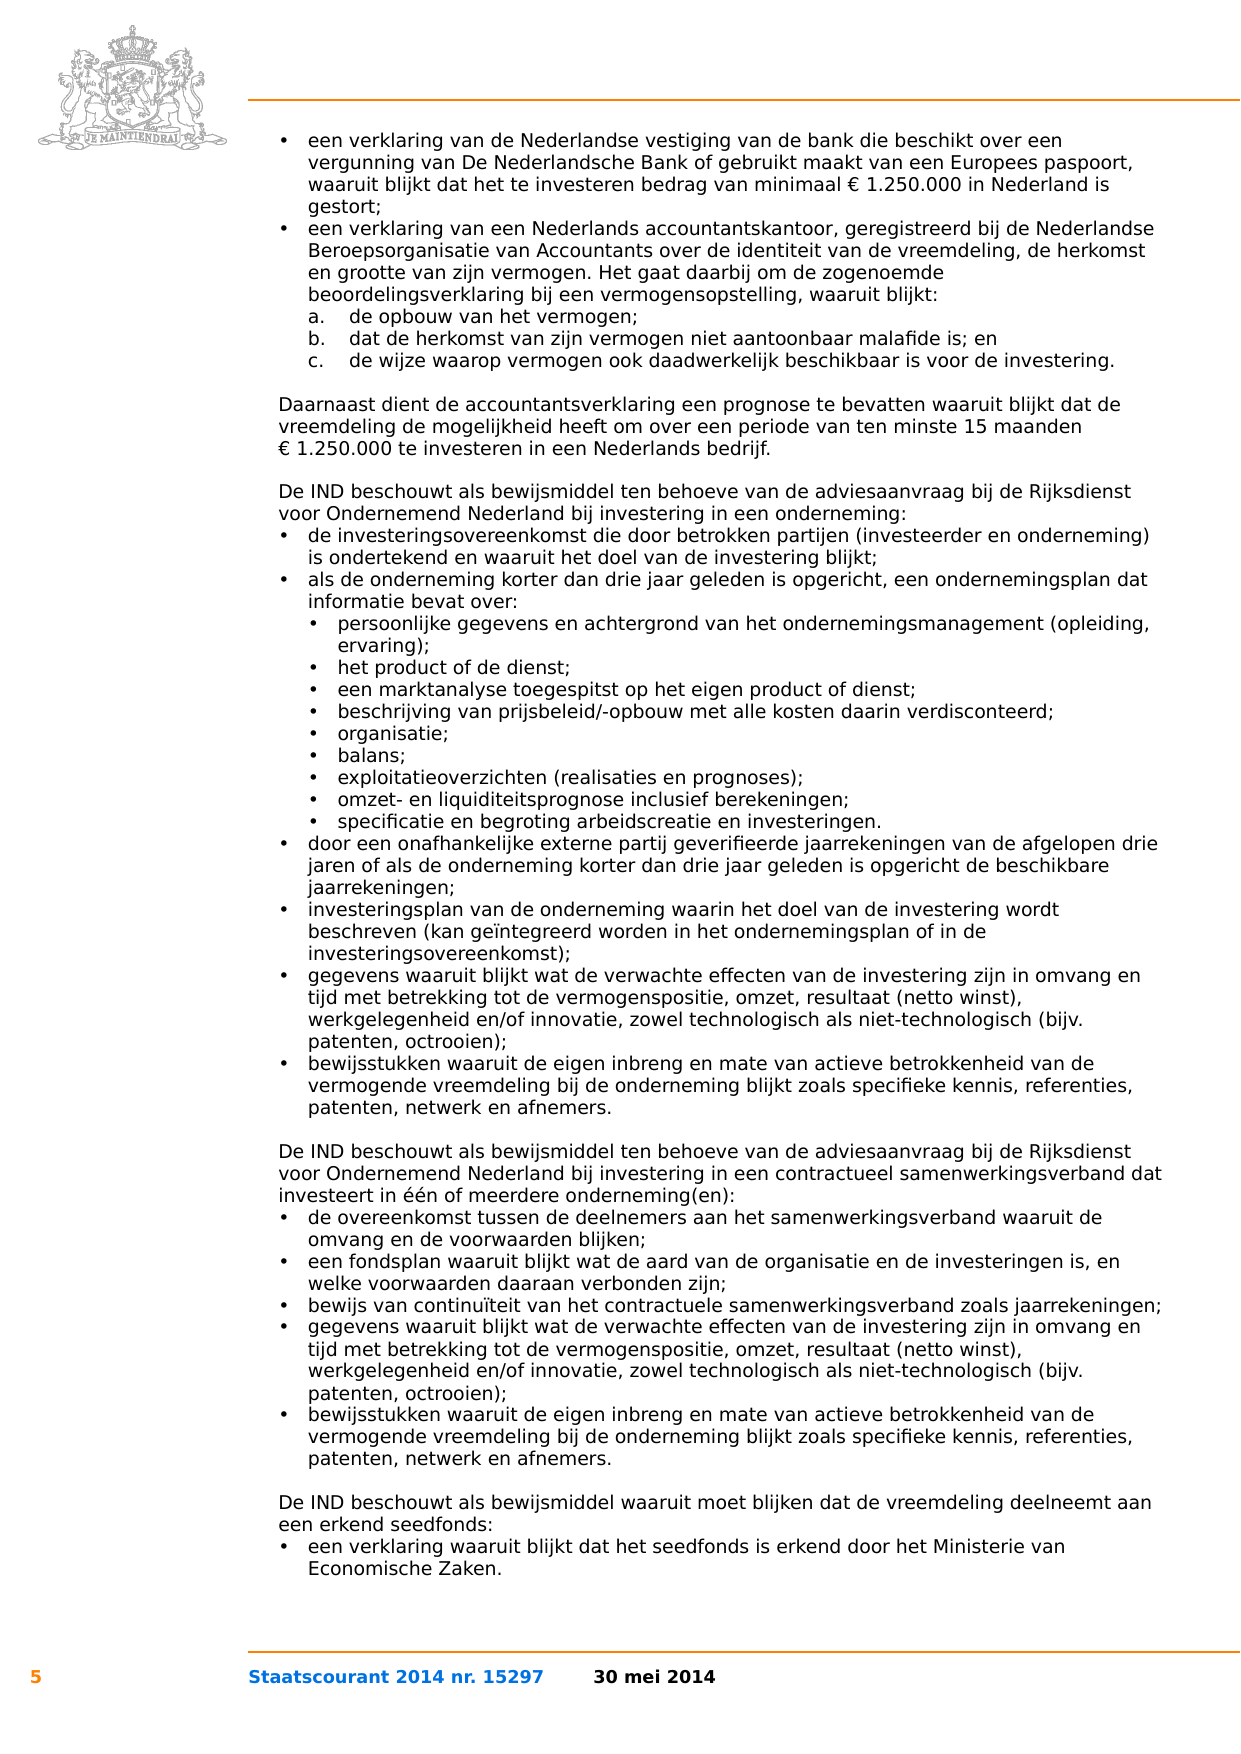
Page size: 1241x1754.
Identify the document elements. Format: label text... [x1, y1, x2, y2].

text De IND beschouwt als bewijsmiddel ten behoeve van de adviesaanvraag bij de Rijksdienst voor Ondernemend Nederland bij investering in een onderneming: [278, 481, 1163, 525]
text • organisatie; [308, 723, 1163, 745]
text • beschrijving van prijsbeleid/-opbouw met alle kosten daarin verdisconteerd; [308, 701, 1163, 723]
text De IND beschouwt als bewijsmiddel waaruit moet blijken dat de vreemdeling deelneemt aan een erkend seedfonds: [278, 1492, 1163, 1536]
text • door een onafhankelijke externe partij geverifieerde jaarrekeningen van de afgelopen drie jaren of als de onderneming korter dan drie jaar geleden is opgericht de beschikbare jaarrekeningen; [278, 833, 1163, 899]
text • exploitatieoverzichten (realisaties en prognoses); [308, 767, 1163, 789]
text • een marktanalyse toegespitst op het eigen product of dienst; [308, 679, 1163, 701]
text • specificatie en begroting arbeidscreatie en investeringen. [308, 811, 1163, 833]
text • een verklaring van de Nederlandse vestiging van de bank die beschikt over een vergunning van De Nederlandsche Bank of gebruikt maakt van een Europees paspoort, waaruit blijkt dat het te investeren bedrag van minimaal € 1.250.000 in Nederland is gestort; [278, 130, 1163, 218]
text • gegevens waaruit blijkt wat de verwachte effecten van de investering zijn in omvang en tijd met betrekking tot de vermogenspositie, omzet, resultaat (netto winst), werkgelegenheid en/of innovatie, zowel technologisch als niet-technologisch (bijv. patenten, octrooien); [278, 965, 1163, 1053]
text • persoonlijke gegevens en achtergrond van het ondernemingsmanagement (opleiding, ervaring); [308, 613, 1163, 657]
text • bewijs van continuïteit van het contractuele samenwerkingsverband zoals jaarrekeningen; [278, 1294, 1163, 1316]
text • gegevens waaruit blijkt wat de verwachte effecten van de investering zijn in omvang en tijd met betrekking tot de vermogenspositie, omzet, resultaat (netto winst), werkgelegenheid en/of innovatie, zowel technologisch als niet-technologisch (bijv. patenten, octrooien); [278, 1316, 1163, 1404]
text • de overeenkomst tussen de deelnemers aan het samenwerkingsverband waaruit de omvang en de voorwaarden blijken; [278, 1207, 1163, 1251]
text • investeringsplan van de onderneming waarin het doel van de investering wordt beschreven (kan geïntegreerd worden in het ondernemingsplan of in de investeringsovereenkomst); [278, 899, 1163, 965]
text Daarnaast dient de accountantsverklaring een prognose te bevatten waaruit blijkt dat de vreemdeling de mogelijkheid heeft om over een periode van ten minste 15 maanden € 1.250.000 te investeren in een Nederlands bedrijf. [278, 393, 1163, 459]
text a. de opbouw van het vermogen; [308, 306, 1163, 328]
picture [38, 25, 227, 150]
text • bewijsstukken waaruit de eigen inbreng en mate van actieve betrokkenheid van de vermogende vreemdeling bij de onderneming blijkt zoals specifieke kennis, referenties, patenten, netwerk en afnemers. [278, 1404, 1163, 1470]
text De IND beschouwt als bewijsmiddel ten behoeve van de adviesaanvraag bij de Rijksdienst voor Ondernemend Nederland bij investering in een contractueel samenwerkingsverband dat investeert in één of meerdere onderneming(en): [278, 1141, 1163, 1207]
text • als de onderneming korter dan drie jaar geleden is opgericht, een ondernemingsplan dat informatie bevat over: [278, 569, 1163, 613]
text • de investeringsovereenkomst die door betrokken partijen (investeerder en onderneming) is ondertekend en waaruit het doel van de investering blijkt; [278, 525, 1163, 569]
text • balans; [308, 745, 1163, 767]
text b. dat de herkomst van zijn vermogen niet aantoonbaar malafide is; en [308, 328, 1163, 350]
text • een verklaring waaruit blijkt dat het seedfonds is erkend door het Ministerie van Economische Zaken. [278, 1536, 1163, 1580]
text • het product of de dienst; [308, 657, 1163, 679]
text • een fondsplan waaruit blijkt wat de aard van de organisatie en de investeringen is, en welke voorwaarden daaraan verbonden zijn; [278, 1251, 1163, 1294]
text • een verklaring van een Nederlands accountantskantoor, geregistreerd bij de Nederlandse Beroepsorganisatie van Accountants over de identiteit van de vreemdeling, de herkomst en grootte van zijn vermogen. Het gaat daarbij om de zogenoemde beoordelingsverklaring bij een vermogensopstelling, waaruit blijkt: [278, 218, 1163, 306]
text c. de wijze waarop vermogen ook daadwerkelijk beschikbaar is voor de investering. [308, 350, 1163, 372]
text • bewijsstukken waaruit de eigen inbreng en mate van actieve betrokkenheid van de vermogende vreemdeling bij de onderneming blijkt zoals specifieke kennis, referenties, patenten, netwerk en afnemers. [278, 1053, 1163, 1119]
text • omzet- en liquiditeitsprognose inclusief berekeningen; [308, 789, 1163, 811]
